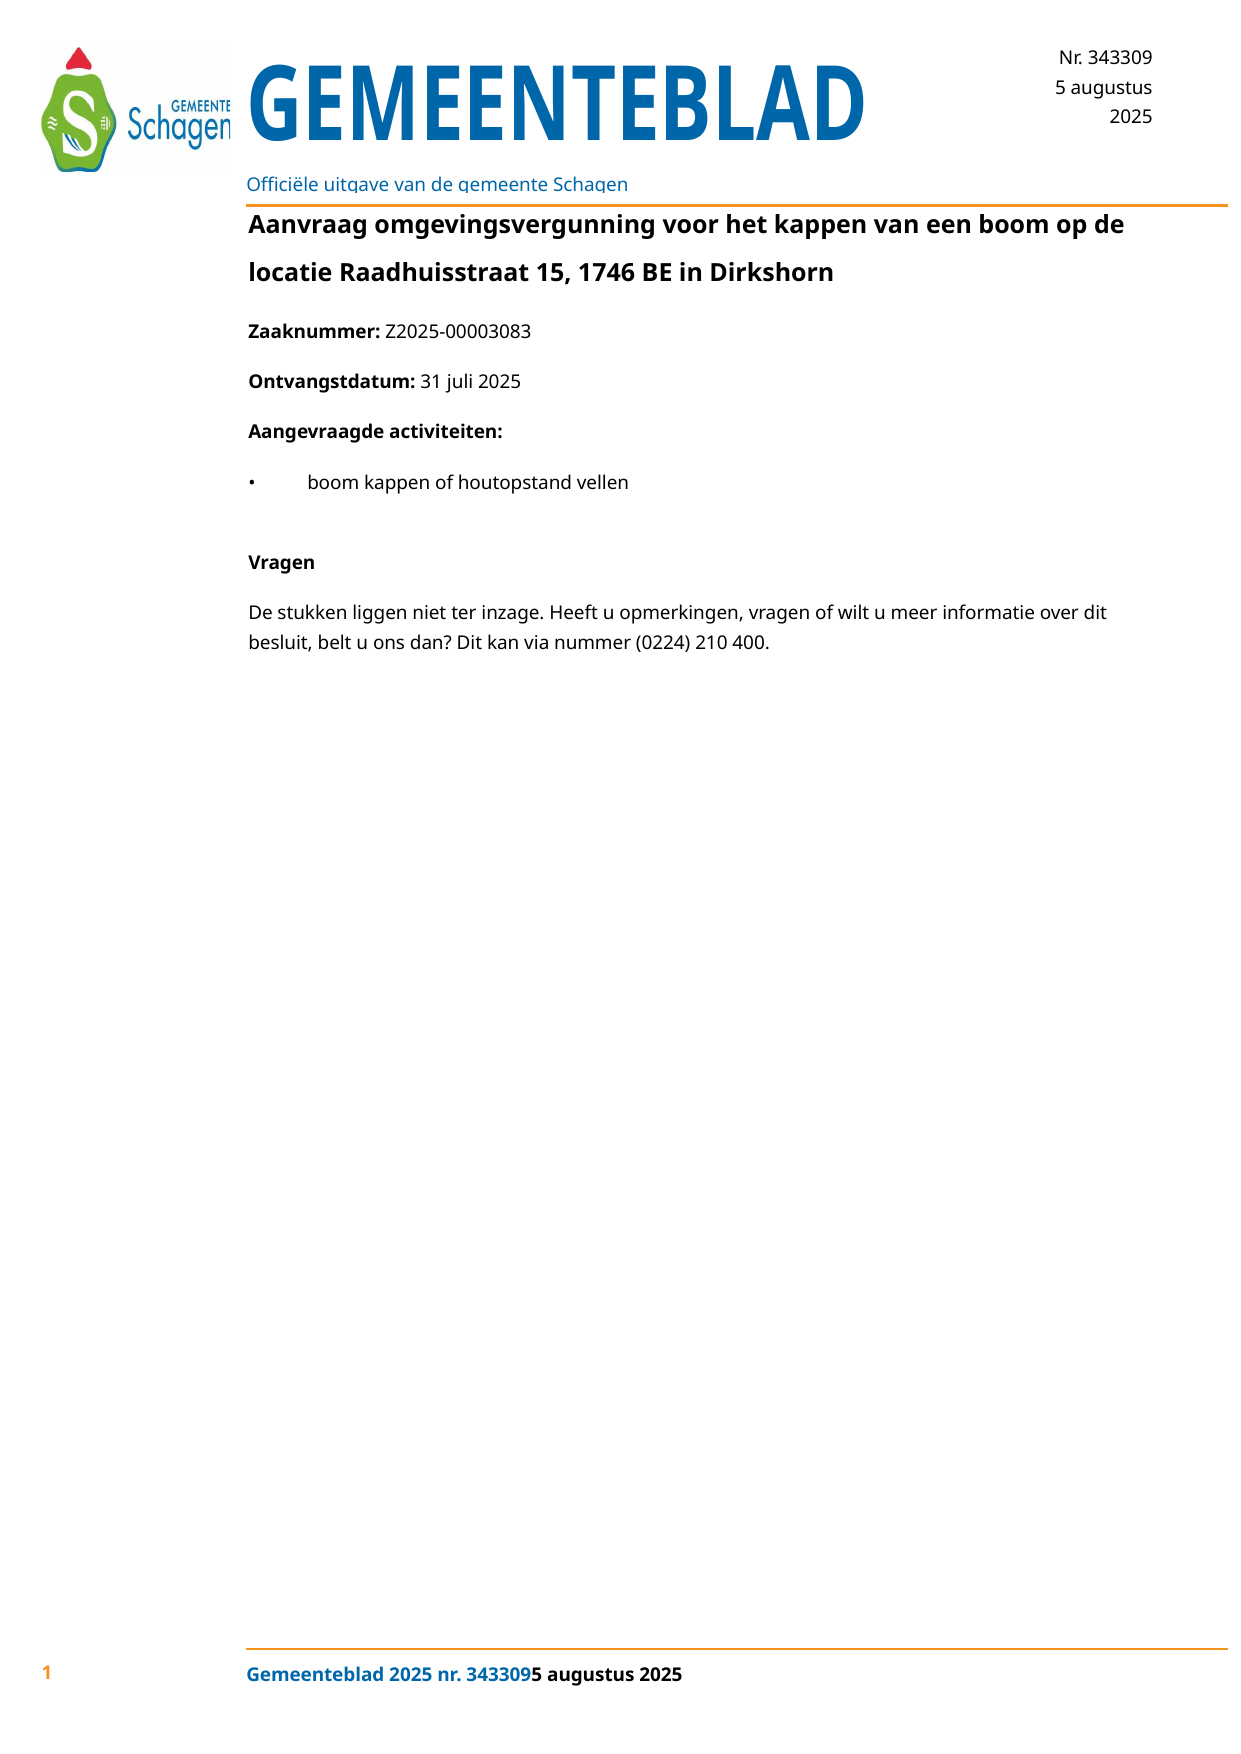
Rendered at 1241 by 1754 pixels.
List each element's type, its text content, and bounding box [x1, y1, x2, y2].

text De stukken liggen niet ter inzage. Heeft u opmerkingen, vragen of wilt u meer informatie over dit besluit, belt u ons dan? Dit kan via nummer (0224) 210 400. [248, 599, 1152, 655]
text Aangevraagde activiteiten: [248, 419, 1152, 444]
text Aanvraag omgevingsvergunning voor het kappen van een boom op de locatie Raadhuisstraat 15, 1746 BE in Dirkshorn [248, 207, 1152, 288]
list boom kappen of houtopstand vellen [248, 469, 1152, 495]
text Ontvangstdatum: 31 juli 2025 [248, 368, 1152, 394]
text Vragen [248, 549, 1152, 575]
text Zaaknummer: Z2025-00003083 [248, 318, 1152, 344]
picture [41, 47, 231, 172]
